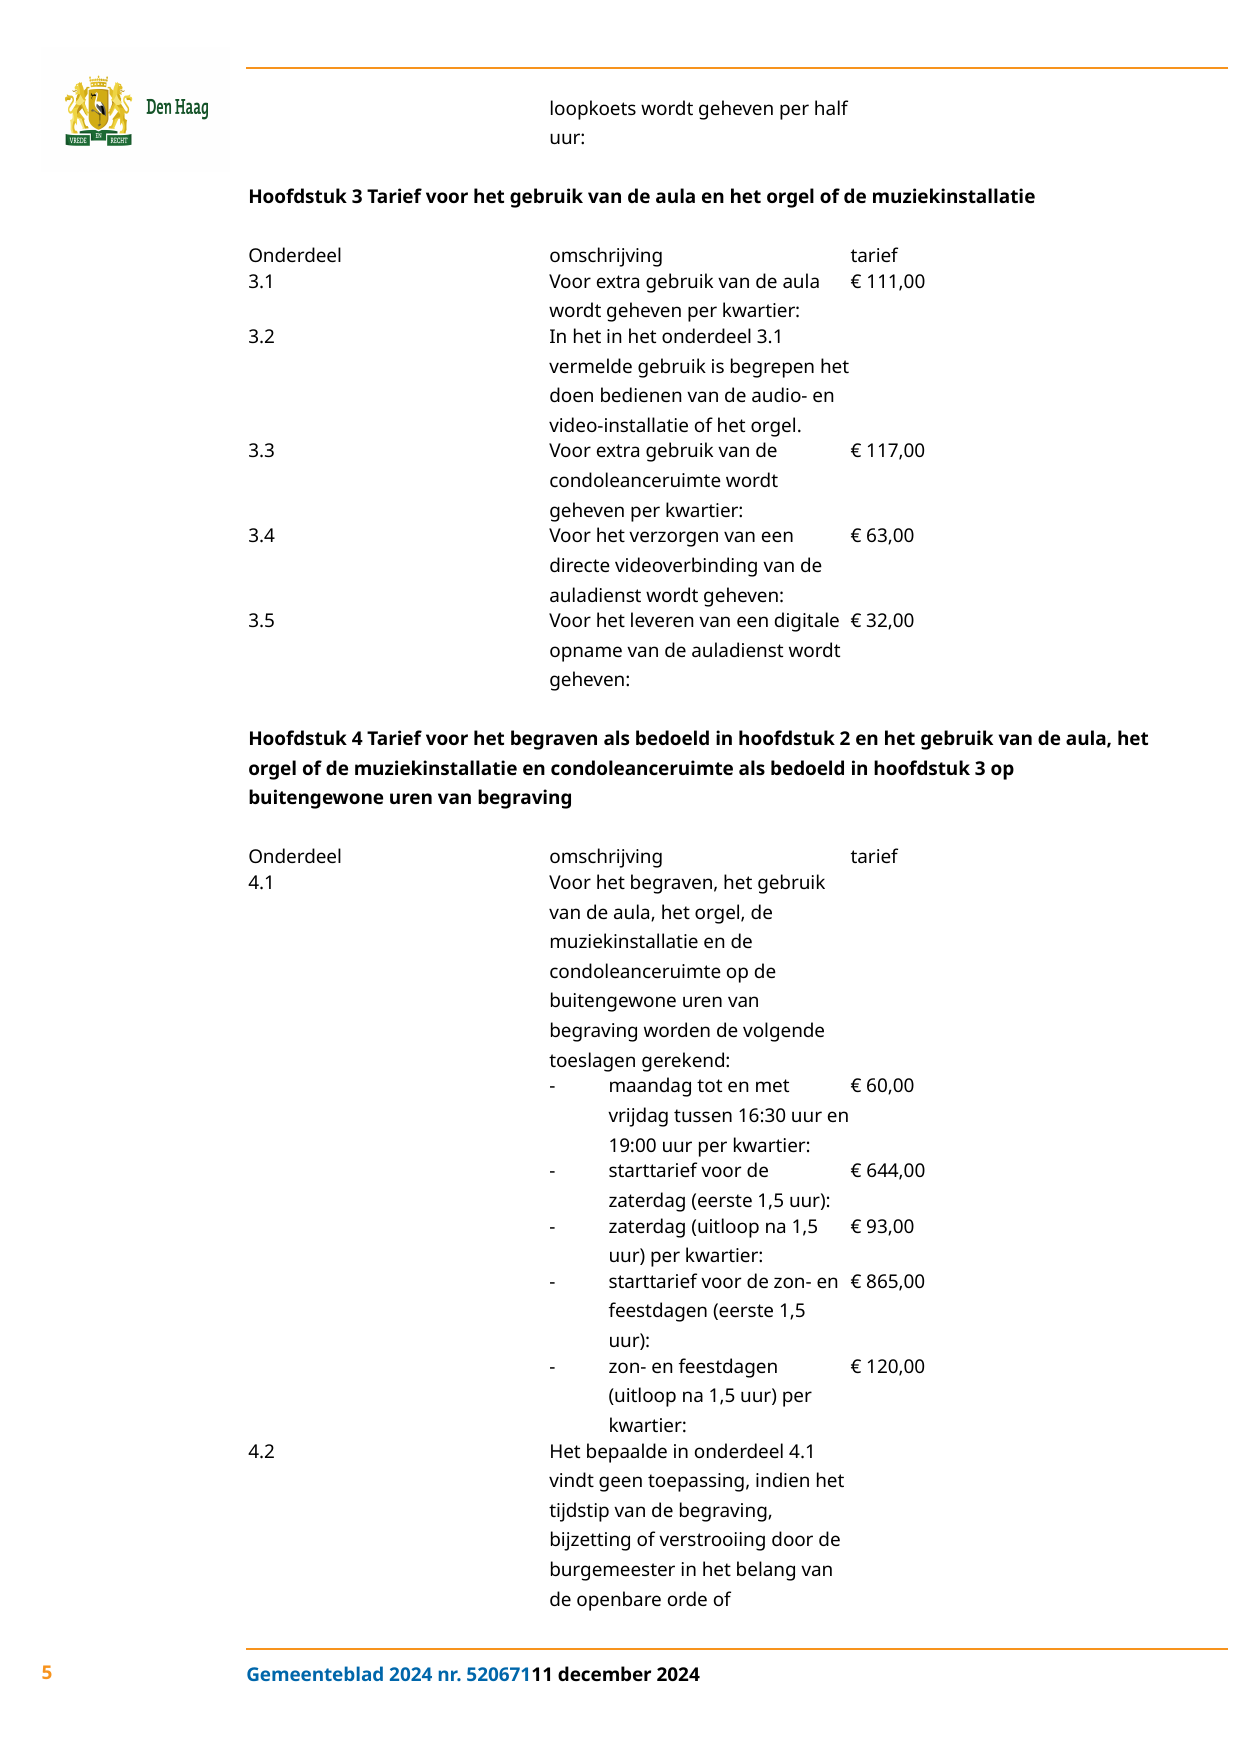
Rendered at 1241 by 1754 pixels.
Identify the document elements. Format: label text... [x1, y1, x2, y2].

text Hoofdstuk 3 Tarief voor het gebruik van de aula en het orgel of de muziekinstallatie [248, 183, 1152, 209]
table_cell Het bepaalde in onderdeel 4.1 vindt geen toepassing, indien het tijdstip van de begraving, bijzetting of verstrooiing door de burgemeester in het belang van de openbare orde of [549, 1438, 850, 1612]
table_cell € 865,00 [850, 1268, 1152, 1353]
table_cell [850, 95, 1152, 150]
table_cell 4.2 [248, 1438, 549, 1612]
table_cell [850, 1438, 1152, 1612]
table_cell € 60,00 [850, 1073, 1152, 1157]
table_header tarief [850, 844, 1152, 869]
table_cell € 120,00 [850, 1353, 1152, 1438]
table_cell € 32,00 [850, 608, 1152, 692]
table_header tarief [850, 242, 1152, 268]
table_cell 3.4 [248, 523, 549, 607]
table_cell [248, 1353, 549, 1438]
table_cell Voor extra gebruik van de condoleanceruimte wordt geheven per kwartier: [549, 438, 850, 523]
table_cell Voor het begraven, het gebruik van de aula, het orgel, de muziekinstallatie en de condoleanceruimte op de buitengewone uren van begraving worden de volgende toeslagen gerekend: [549, 869, 850, 1073]
table_header omschrijving [549, 242, 850, 268]
table_header omschrijving [549, 844, 850, 869]
table_header Onderdeel [248, 844, 549, 869]
table_cell [248, 95, 549, 150]
table_cell 3.2 [248, 323, 549, 438]
table_cell Voor extra gebruik van de aula wordt geheven per kwartier: [549, 268, 850, 323]
table_header Onderdeel [248, 242, 549, 268]
table_cell In het in het onderdeel 3.1 vermelde gebruik is begrepen het doen bedienen van de audio- en video-installatie of het orgel. [549, 323, 850, 438]
table_cell [248, 1268, 549, 1353]
table_cell 4.1 [248, 869, 549, 1073]
table_cell € 111,00 [850, 268, 1152, 323]
table_cell [248, 1073, 549, 1157]
table_cell 3.5 [248, 608, 549, 692]
table_cell € 93,00 [850, 1213, 1152, 1268]
table_cell 3.3 [248, 438, 549, 523]
table_cell [248, 1158, 549, 1213]
table_cell starttarief voor de zaterdag (eerste 1,5 uur): [549, 1158, 850, 1213]
table_cell € 63,00 [850, 523, 1152, 607]
table_cell [850, 869, 1152, 1073]
table_cell [850, 323, 1152, 438]
table_cell € 117,00 [850, 438, 1152, 523]
table_cell 3.1 [248, 268, 549, 323]
table_cell [248, 1213, 549, 1268]
table_cell zon- en feestdagen (uitloop na 1,5 uur) per kwartier: [549, 1353, 850, 1438]
text Hoofdstuk 4 Tarief voor het begraven als bedoeld in hoofdstuk 2 en het gebruik van de aula, het orgel of de muziekinstallatie en condoleanceruimte als bedoeld in hoofdstuk 3 op buitengewone uren van begraving [248, 725, 1152, 810]
table_cell loopkoets wordt geheven per half uur: [549, 95, 850, 150]
table_cell maandag tot en met vrijdag tussen 16:30 uur en 19:00 uur per kwartier: [549, 1073, 850, 1157]
table_cell starttarief voor de zon- en feestdagen (eerste 1,5 uur): [549, 1268, 850, 1353]
picture [41, 47, 231, 172]
table_cell € 644,00 [850, 1158, 1152, 1213]
table_cell Voor het verzorgen van een directe videoverbinding van de auladienst wordt geheven: [549, 523, 850, 607]
table_cell zaterdag (uitloop na 1,5 uur) per kwartier: [549, 1213, 850, 1268]
table_cell Voor het leveren van een digitale opname van de auladienst wordt geheven: [549, 608, 850, 692]
